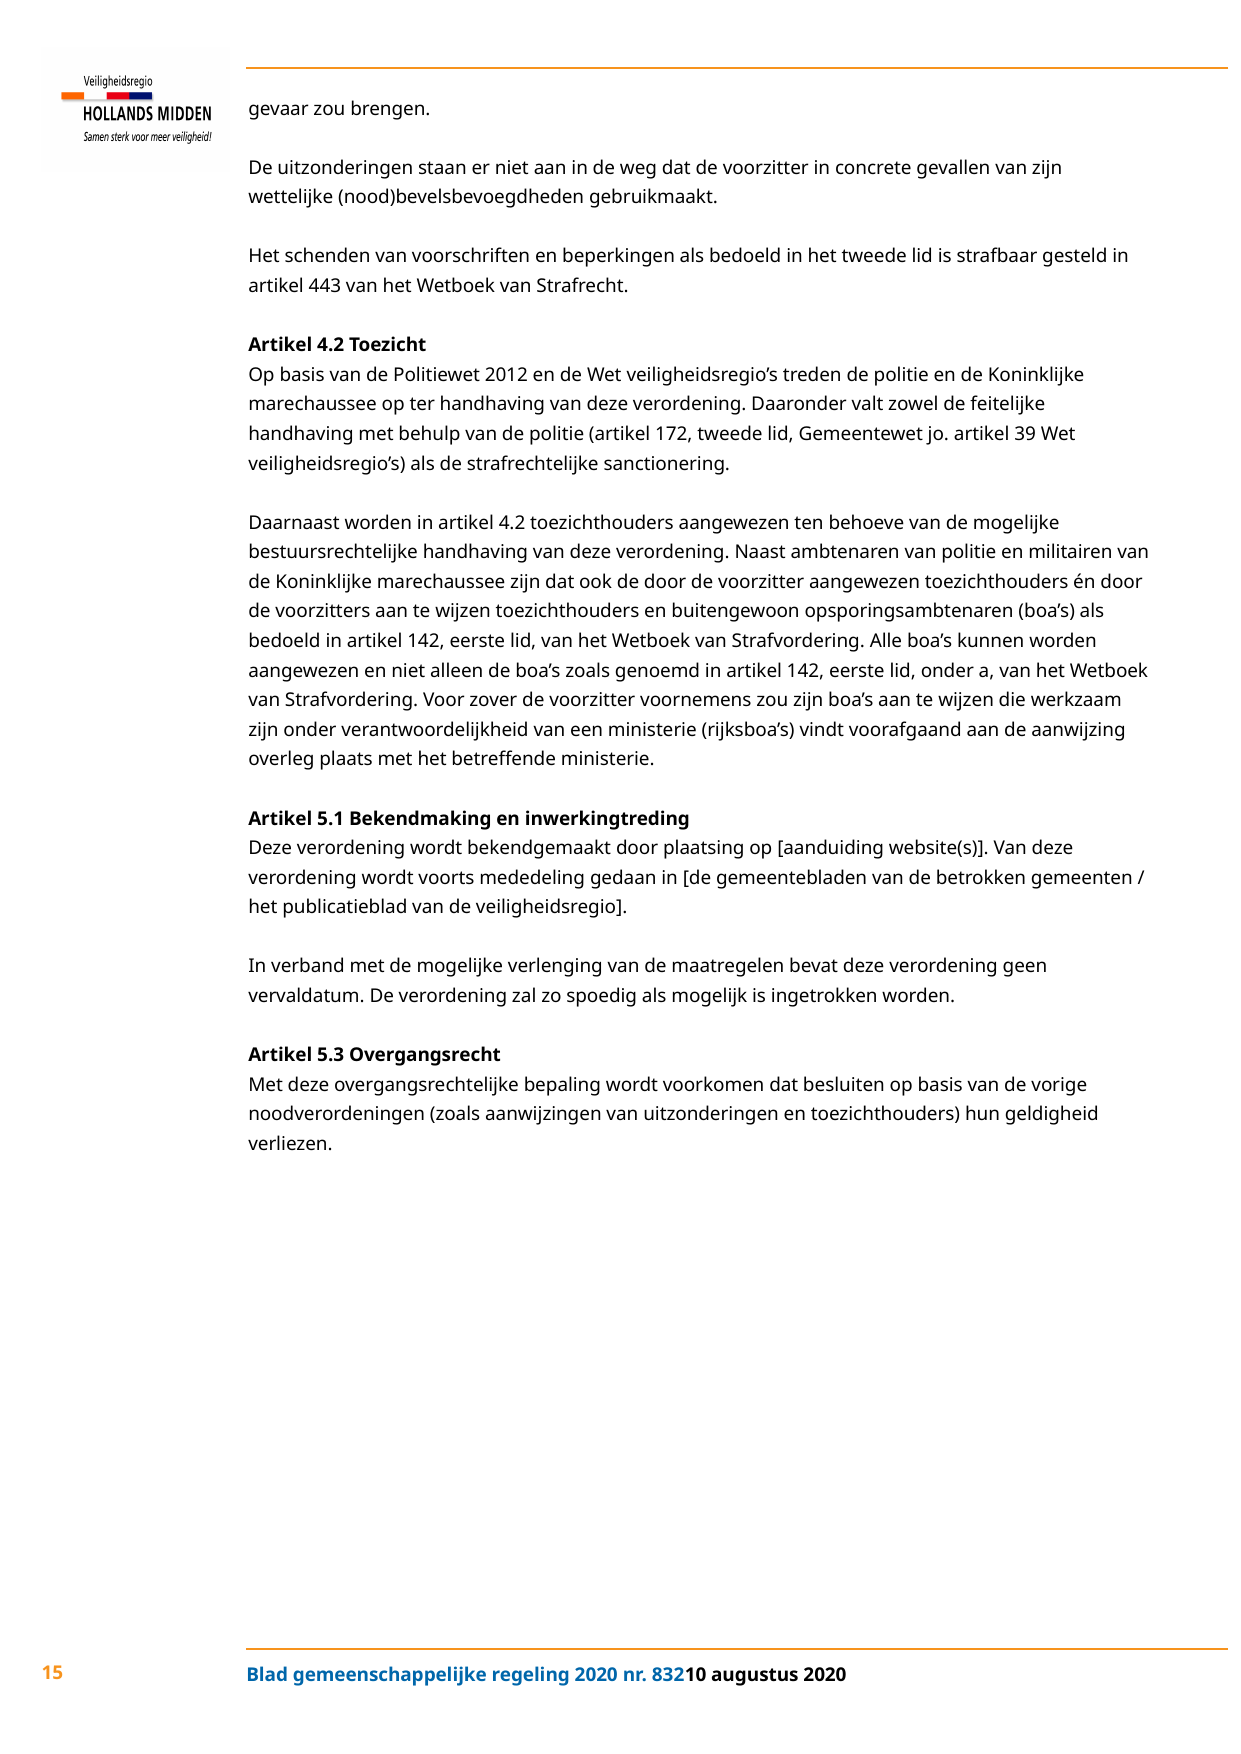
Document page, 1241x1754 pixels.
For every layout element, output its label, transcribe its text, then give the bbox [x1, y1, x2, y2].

text Deze verordening wordt bekendgemaakt door plaatsing op [aanduiding website(s)]. Van deze verordening wordt voorts mededeling gedaan in [de gemeentebladen van de betrokken gemeenten / het publicatieblad van de veiligheidsregio]. [248, 834, 1152, 919]
text De uitzonderingen staan er niet aan in de weg dat de voorzitter in concrete gevallen van zijn wettelijke (nood)bevelsbevoegdheden gebruikmaakt. [248, 154, 1152, 209]
text Artikel 5.3 Overgangsrecht [248, 1041, 1152, 1067]
text Het schenden van voorschriften en beperkingen als bedoeld in het tweede lid is strafbaar gesteld in artikel 443 van het Wetboek van Strafrecht. [248, 243, 1152, 298]
text In verband met de mogelijke verlenging van de maatregelen bevat deze verordening geen vervaldatum. De verordening zal zo spoedig als mogelijk is ingetrokken worden. [248, 953, 1152, 1008]
text Daarnaast worden in artikel 4.2 toezichthouders aangewezen ten behoeve van de mogelijke bestuursrechtelijke handhaving van deze verordening. Naast ambtenaren van politie en militairen van de Koninklijke marechaussee zijn dat ook de door de voorzitter aangewezen toezichthouders én door de voorzitters aan te wijzen toezichthouders en buitengewoon opsporingsambtenaren (boa’s) als bedoeld in artikel 142, eerste lid, van het Wetboek van Strafvordering. Alle boa’s kunnen worden aangewezen en niet alleen de boa’s zoals genoemd in artikel 142, eerste lid, onder a, van het Wetboek van Strafvordering. Voor zover de voorzitter voornemens zou zijn boa’s aan te wijzen die werkzaam zijn onder verantwoordelijkheid van een ministerie (rijksboa’s) vindt voorafgaand aan de aanwijzing overleg plaats met het betreffende ministerie. [248, 509, 1152, 771]
text Met deze overgangsrechtelijke bepaling wordt voorkomen dat besluiten op basis van de vorige noodverordeningen (zoals aanwijzingen van uitzonderingen en toezichthouders) hun geldigheid verliezen. [248, 1071, 1152, 1156]
text Artikel 5.1 Bekendmaking en inwerkingtreding [248, 805, 1152, 831]
picture [41, 47, 231, 172]
text Op basis van de Politiewet 2012 en de Wet veiligheidsregio’s treden de politie en de Koninklijke marechaussee op ter handhaving van deze verordening. Daaronder valt zowel de feitelijke handhaving met behulp van de politie (artikel 172, tweede lid, Gemeentewet jo. artikel 39 Wet veiligheidsregio’s) als de strafrechtelijke sanctionering. [248, 361, 1152, 476]
text Artikel 4.2 Toezicht [248, 331, 1152, 357]
text gevaar zou brengen. [248, 95, 1152, 121]
